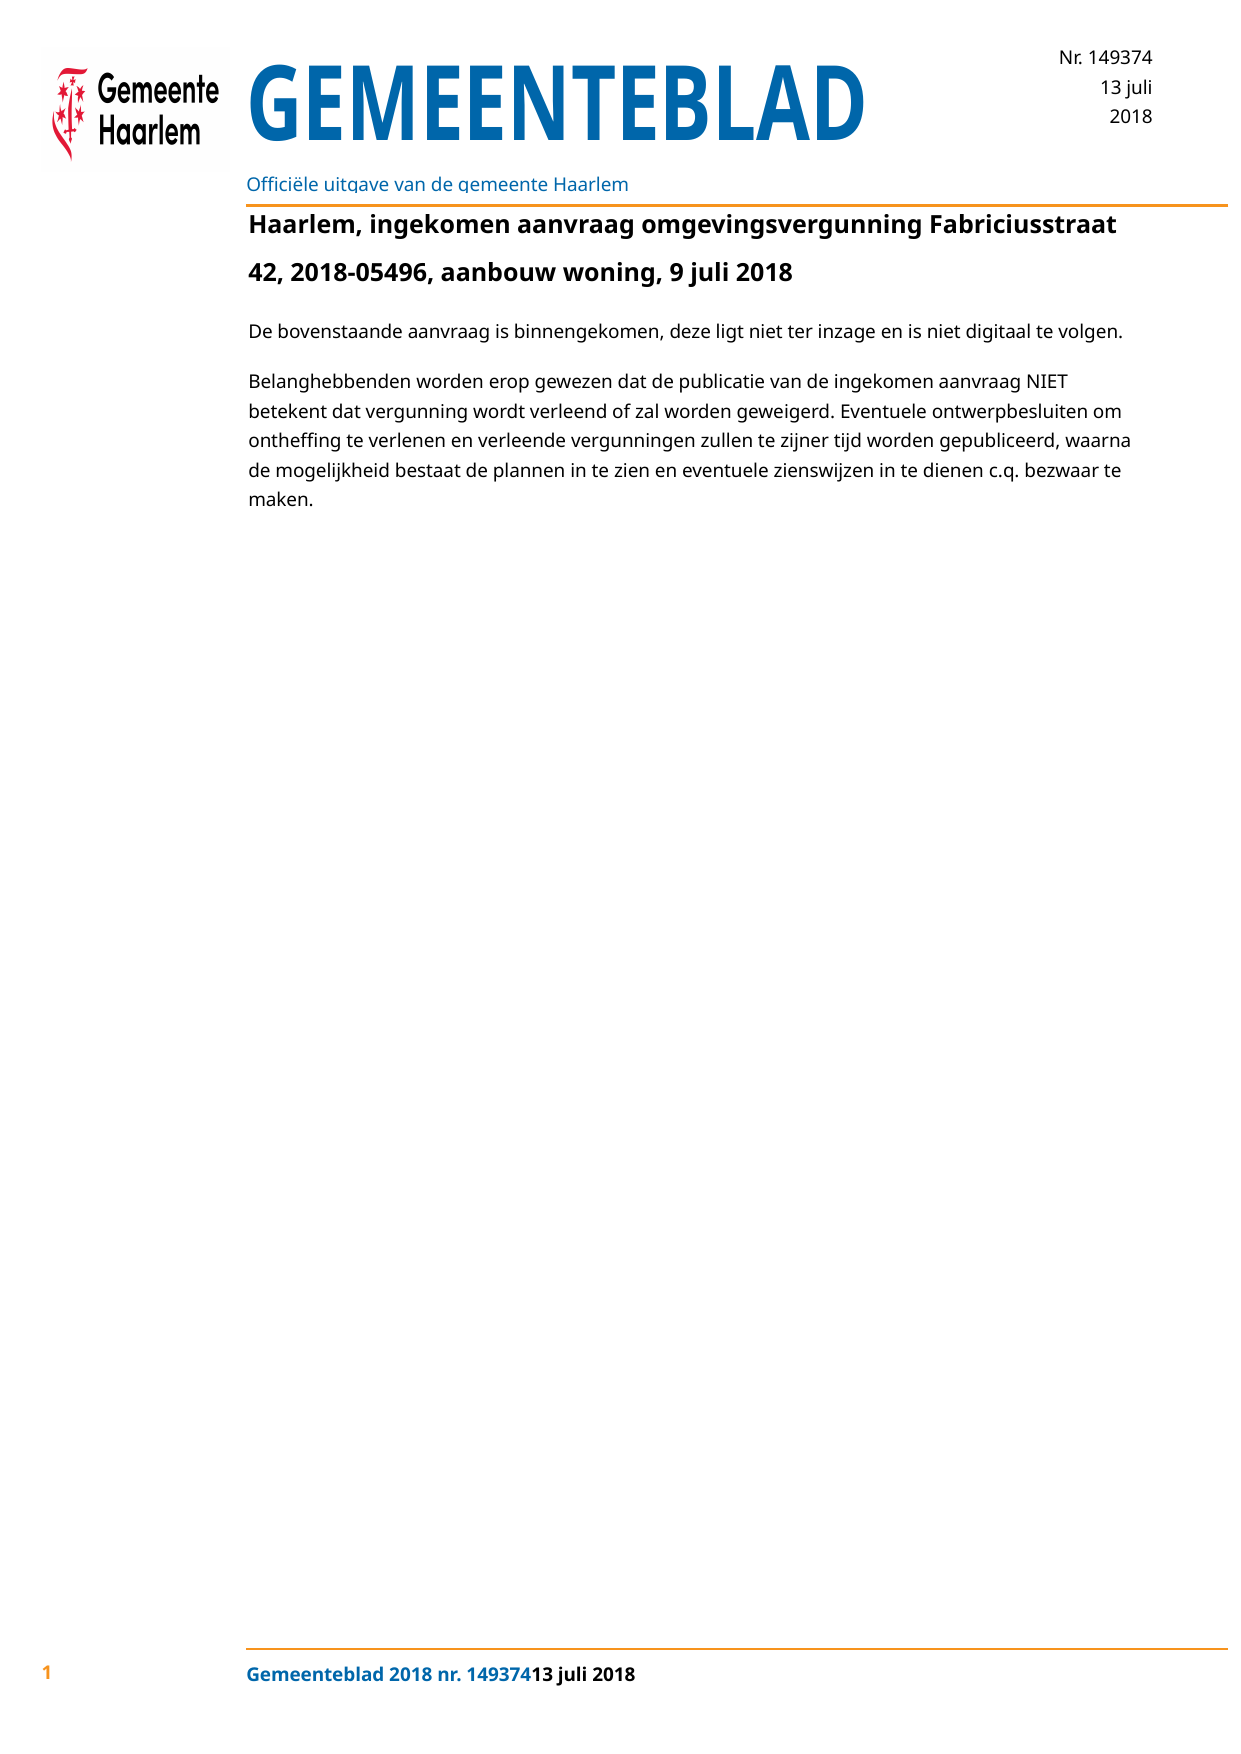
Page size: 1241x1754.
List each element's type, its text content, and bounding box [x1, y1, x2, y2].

text De bovenstaande aanvraag is binnengekomen, deze ligt niet ter inzage en is niet digitaal te volgen. [248, 318, 1152, 344]
text Haarlem, ingekomen aanvraag omgevingsvergunning Fabriciusstraat 42, 2018-05496, aanbouw woning, 9 juli 2018 [248, 207, 1152, 288]
picture [41, 47, 231, 172]
text Belanghebbenden worden erop gewezen dat de publicatie van de ingekomen aanvraag NIET betekent dat vergunning wordt verleend of zal worden geweigerd. Eventuele ontwerpbesluiten om ontheffing te verlenen en verleende vergunningen zullen te zijner tijd worden gepubliceerd, waarna de mogelijkheid bestaat de plannen in te zien en eventuele zienswijzen in te dienen c.q. bezwaar te maken. [248, 368, 1152, 512]
